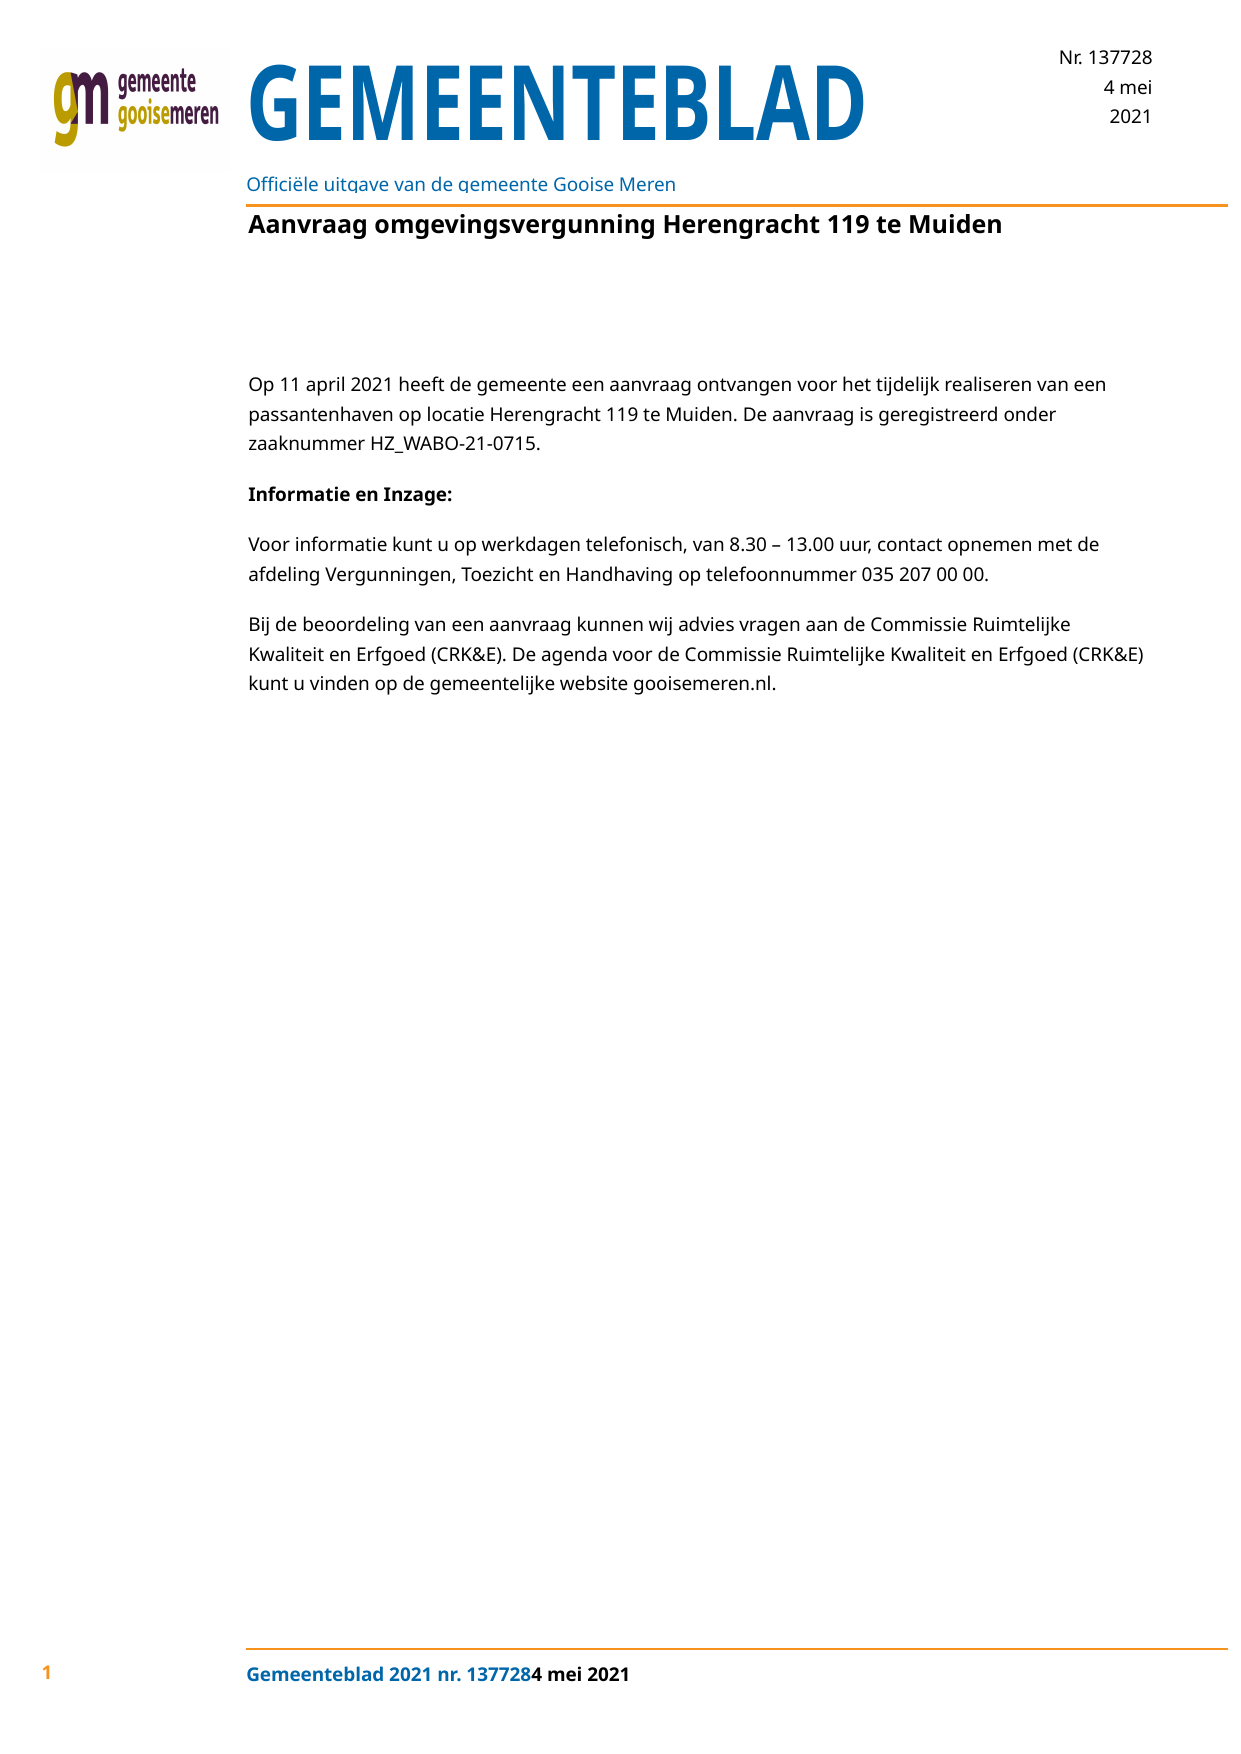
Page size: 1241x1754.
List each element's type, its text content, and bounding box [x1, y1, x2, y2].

text Informatie en Inzage: [248, 481, 1152, 506]
text Bij de beoordeling van een aanvraag kunnen wij advies vragen aan de Commissie Ruimtelijke Kwaliteit en Erfgoed (CRK&E). De agenda voor de Commissie Ruimtelijke Kwaliteit en Erfgoed (CRK&E) kunt u vinden op de gemeentelijke website gooisemeren.nl. [248, 611, 1152, 696]
text Aanvraag omgevingsvergunning Herengracht 119 te Muiden [248, 207, 1152, 241]
text Op 11 april 2021 heeft de gemeente een aanvraag ontvangen voor het tijdelijk realiseren van een passantenhaven op locatie Herengracht 119 te Muiden. De aanvraag is geregistreerd onder zaaknummer HZ_WABO-21-0715. [248, 371, 1152, 456]
picture [41, 47, 231, 172]
text Voor informatie kunt u op werkdagen telefonisch, van 8.30 – 13.00 uur, contact opnemen met de afdeling Vergunningen, Toezicht en Handhaving op telefoonnummer 035 207 00 00. [248, 531, 1152, 586]
